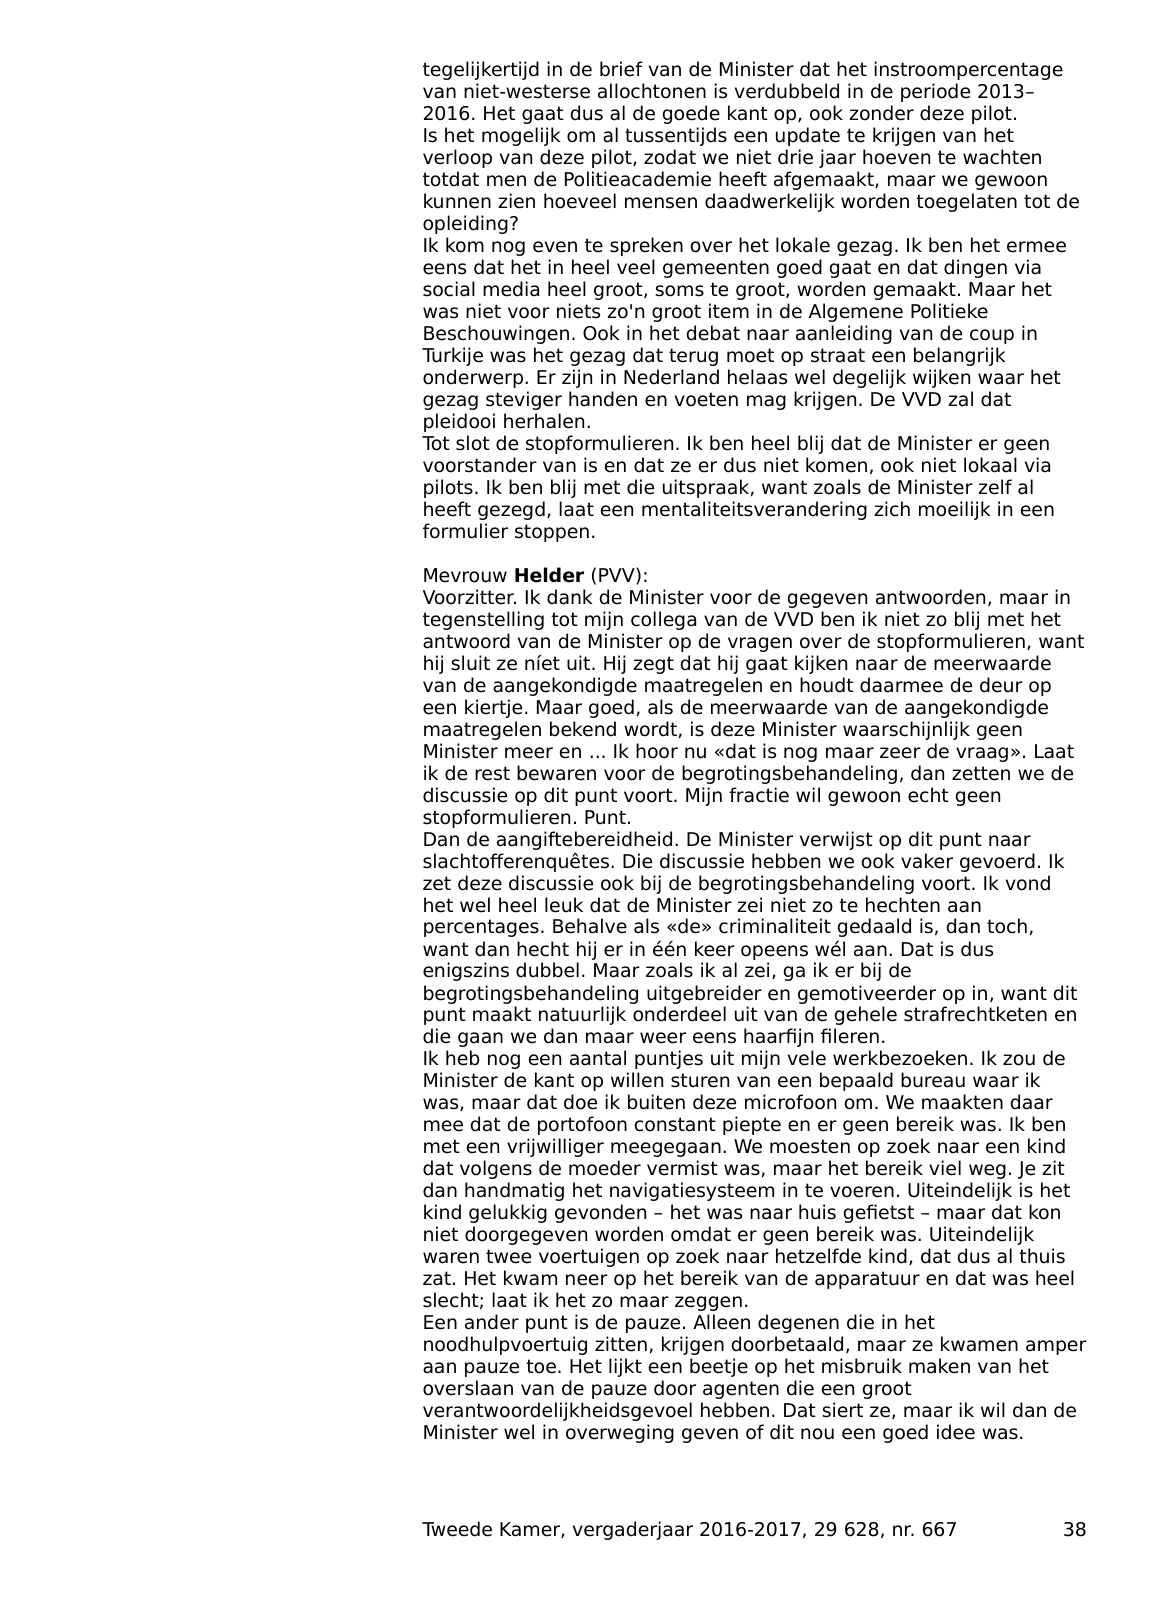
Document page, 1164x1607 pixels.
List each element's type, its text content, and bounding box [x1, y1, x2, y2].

text Voorzitter. Ik dank de Minister voor de gegeven antwoorden, maar in tegenstelling tot mijn collega van de VVD ben ik niet zo blij met het antwoord van de Minister op de vragen over de stopformulieren, want hij sluit ze níet uit. Hij zegt dat hij gaat kijken naar de meerwaarde van de aangekondigde maatregelen en houdt daarmee de deur op een kiertje. Maar goed, als de meerwaarde van de aangekondigde maatregelen bekend wordt, is deze Minister waarschijnlijk geen Minister meer en ... Ik hoor nu «dat is nog maar zeer de vraag». Laat ik de rest bewaren voor de begrotingsbehandeling, dan zetten we de discussie op dit punt voort. Mijn fractie wil gewoon echt geen stopformulieren. Punt. [422, 587, 1087, 828]
text Tot slot de stopformulieren. Ik ben heel blij dat de Minister er geen voorstander van is en dat ze er dus niet komen, ook niet lokaal via pilots. Ik ben blij met die uitspraak, want zoals de Minister zelf al heeft gezegd, laat een mentaliteitsverandering zich moeilijk in een formulier stoppen. [422, 433, 1087, 543]
text Is het mogelijk om al tussentijds een update te krijgen van het verloop van deze pilot, zodat we niet drie jaar hoeven te wachten totdat men de Politieacademie heeft afgemaakt, maar we gewoon kunnen zien hoeveel mensen daadwerkelijk worden toegelaten tot de opleiding? [422, 125, 1087, 235]
text Mevrouw Helder (PVV): [422, 565, 1087, 587]
text Ik heb nog een aantal puntjes uit mijn vele werkbezoeken. Ik zou de Minister de kant op willen sturen van een bepaald bureau waar ik was, maar dat doe ik buiten deze microfoon om. We maakten daar mee dat de portofoon constant piepte en er geen bereik was. Ik ben met een vrijwilliger meegegaan. We moesten op zoek naar een kind dat volgens de moeder vermist was, maar het bereik viel weg. Je zit dan handmatig het navigatiesysteem in te voeren. Uiteindelijk is het kind gelukkig gevonden – het was naar huis gefietst – maar dat kon niet doorgegeven worden omdat er geen bereik was. Uiteindelijk waren twee voertuigen op zoek naar hetzelfde kind, dat dus al thuis zat. Het kwam neer op het bereik van de apparatuur en dat was heel slecht; laat ik het zo maar zeggen. [422, 1048, 1087, 1312]
text Een ander punt is de pauze. Alleen degenen die in het noodhulpvoertuig zitten, krijgen doorbetaald, maar ze kwamen amper aan pauze toe. Het lijkt een beetje op het misbruik maken van het overslaan van de pauze door agenten die een groot verantwoordelijkheidsgevoel hebben. Dat siert ze, maar ik wil dan de Minister wel in overweging geven of dit nou een goed idee was. [422, 1312, 1087, 1444]
text Dan de aangiftebereidheid. De Minister verwijst op dit punt naar slachtofferenquêtes. Die discussie hebben we ook vaker gevoerd. Ik zet deze discussie ook bij de begrotingsbehandeling voort. Ik vond het wel heel leuk dat de Minister zei niet zo te hechten aan percentages. Behalve als «de» criminaliteit gedaald is, dan toch, want dan hecht hij er in één keer opeens wél aan. Dat is dus enigszins dubbel. Maar zoals ik al zei, ga ik er bij de begrotingsbehandeling uitgebreider en gemotiveerder op in, want dit punt maakt natuurlijk onderdeel uit van de gehele strafrechtketen en die gaan we dan maar weer eens haarfijn fileren. [422, 828, 1087, 1048]
text Ik kom nog even te spreken over het lokale gezag. Ik ben het ermee eens dat het in heel veel gemeenten goed gaat en dat dingen via social media heel groot, soms te groot, worden gemaakt. Maar het was niet voor niets zo'n groot item in de Algemene Politieke Beschouwingen. Ook in het debat naar aanleiding van de coup in Turkije was het gezag dat terug moet op straat een belangrijk onderwerp. Er zijn in Nederland helaas wel degelijk wijken waar het gezag steviger handen en voeten mag krijgen. De VVD zal dat pleidooi herhalen. [422, 235, 1087, 433]
text tegelijkertijd in de brief van de Minister dat het instroompercentage van niet-westerse allochtonen is verdubbeld in de periode 2013–2016. Het gaat dus al de goede kant op, ook zonder deze pilot. [422, 59, 1087, 125]
